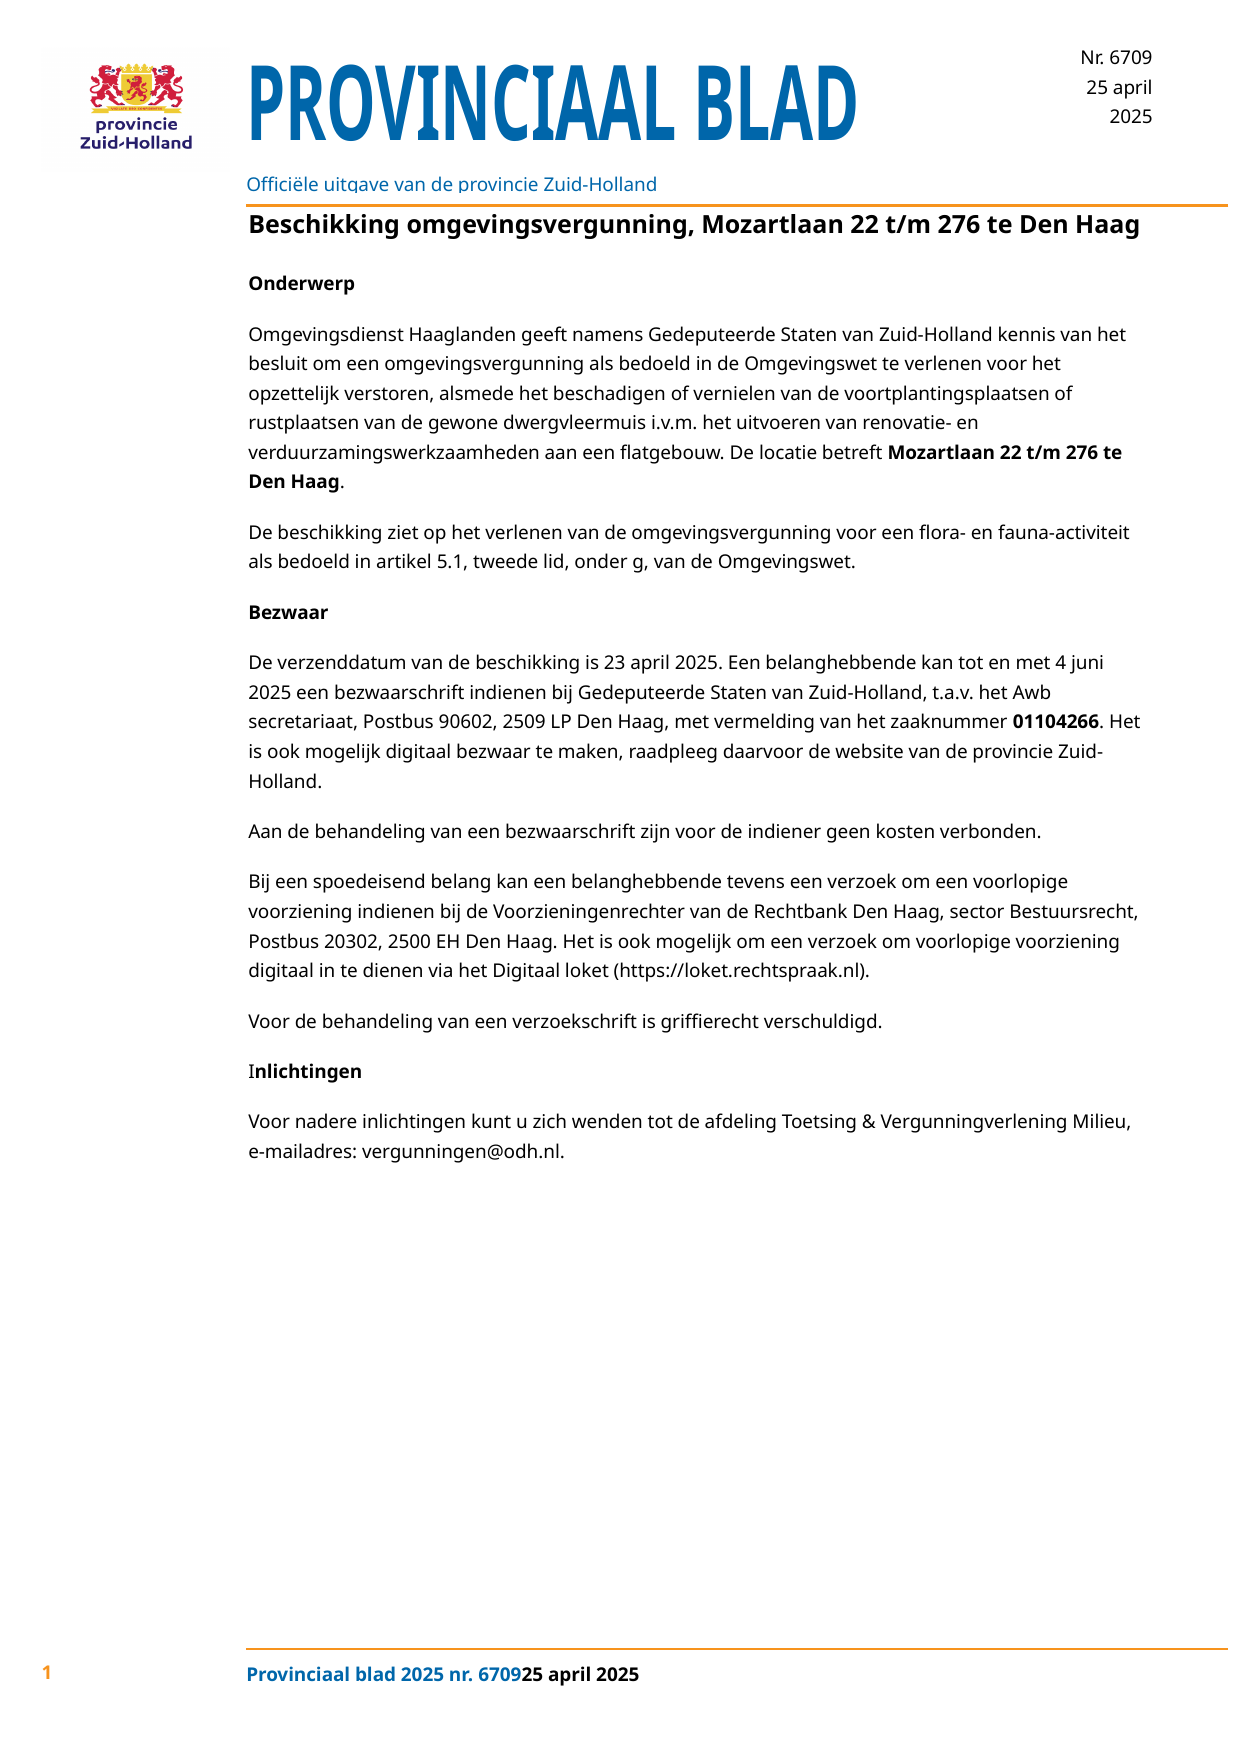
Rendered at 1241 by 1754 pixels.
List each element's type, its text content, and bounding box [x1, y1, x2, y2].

text De verzenddatum van de beschikking is 23 april 2025. Een belanghebbende kan tot en met 4 juni 2025 een bezwaarschrift indienen bij Gedeputeerde Staten van Zuid-Holland, t.a.v. het Awb secretariaat, Postbus 90602, 2509 LP Den Haag, met vermelding van het zaaknummer 01104266. Het is ook mogelijk digitaal bezwaar te maken, raadpleeg daarvoor de website van de provincie Zuid-Holland. [248, 649, 1152, 793]
text Voor de behandeling van een verzoekschrift is griffierecht verschuldigd. [248, 1008, 1152, 1033]
picture [41, 47, 231, 172]
text Onderwerp [248, 270, 1152, 296]
text Voor nadere inlichtingen kunt u zich wenden tot de afdeling Toetsing & Vergunningverlening Milieu, e-mailadres: vergunningen@odh.nl. [248, 1109, 1152, 1164]
text Omgevingsdienst Haaglanden geeft namens Gedeputeerde Staten van Zuid-Holland kennis van het besluit om een omgevingsvergunning als bedoeld in de Omgevingswet te verlenen voor het opzettelijk verstoren, alsmede het beschadigen of vernielen van de voortplantingsplaatsen of rustplaatsen van de gewone dwergvleermuis i.v.m. het uitvoeren van renovatie- en verduurzamingswerkzaamheden aan een flatgebouw. De locatie betreft Mozartlaan 22 t/m 276 te Den Haag. [248, 321, 1152, 494]
text Inlichtingen [248, 1058, 1152, 1084]
text Bezwaar [248, 599, 1152, 625]
text Bij een spoedeisend belang kan een belanghebbende tevens een verzoek om een voorlopige voorziening indienen bij de Voorzieningenrechter van de Rechtbank Den Haag, sector Bestuursrecht, Postbus 20302, 2500 EH Den Haag. Het is ook mogelijk om een verzoek om voorlopige voorziening digitaal in te dienen via het Digitaal loket (https://loket.rechtspraak.nl). [248, 869, 1152, 983]
text Beschikking omgevingsvergunning, Mozartlaan 22 t/m 276 te Den Haag [248, 207, 1152, 241]
text De beschikking ziet op het verlenen van de omgevingsvergunning voor een flora- en fauna-activiteit als bedoeld in artikel 5.1, tweede lid, onder g, van de Omgevingswet. [248, 519, 1152, 574]
text Aan de behandeling van een bezwaarschrift zijn voor de indiener geen kosten verbonden. [248, 818, 1152, 844]
